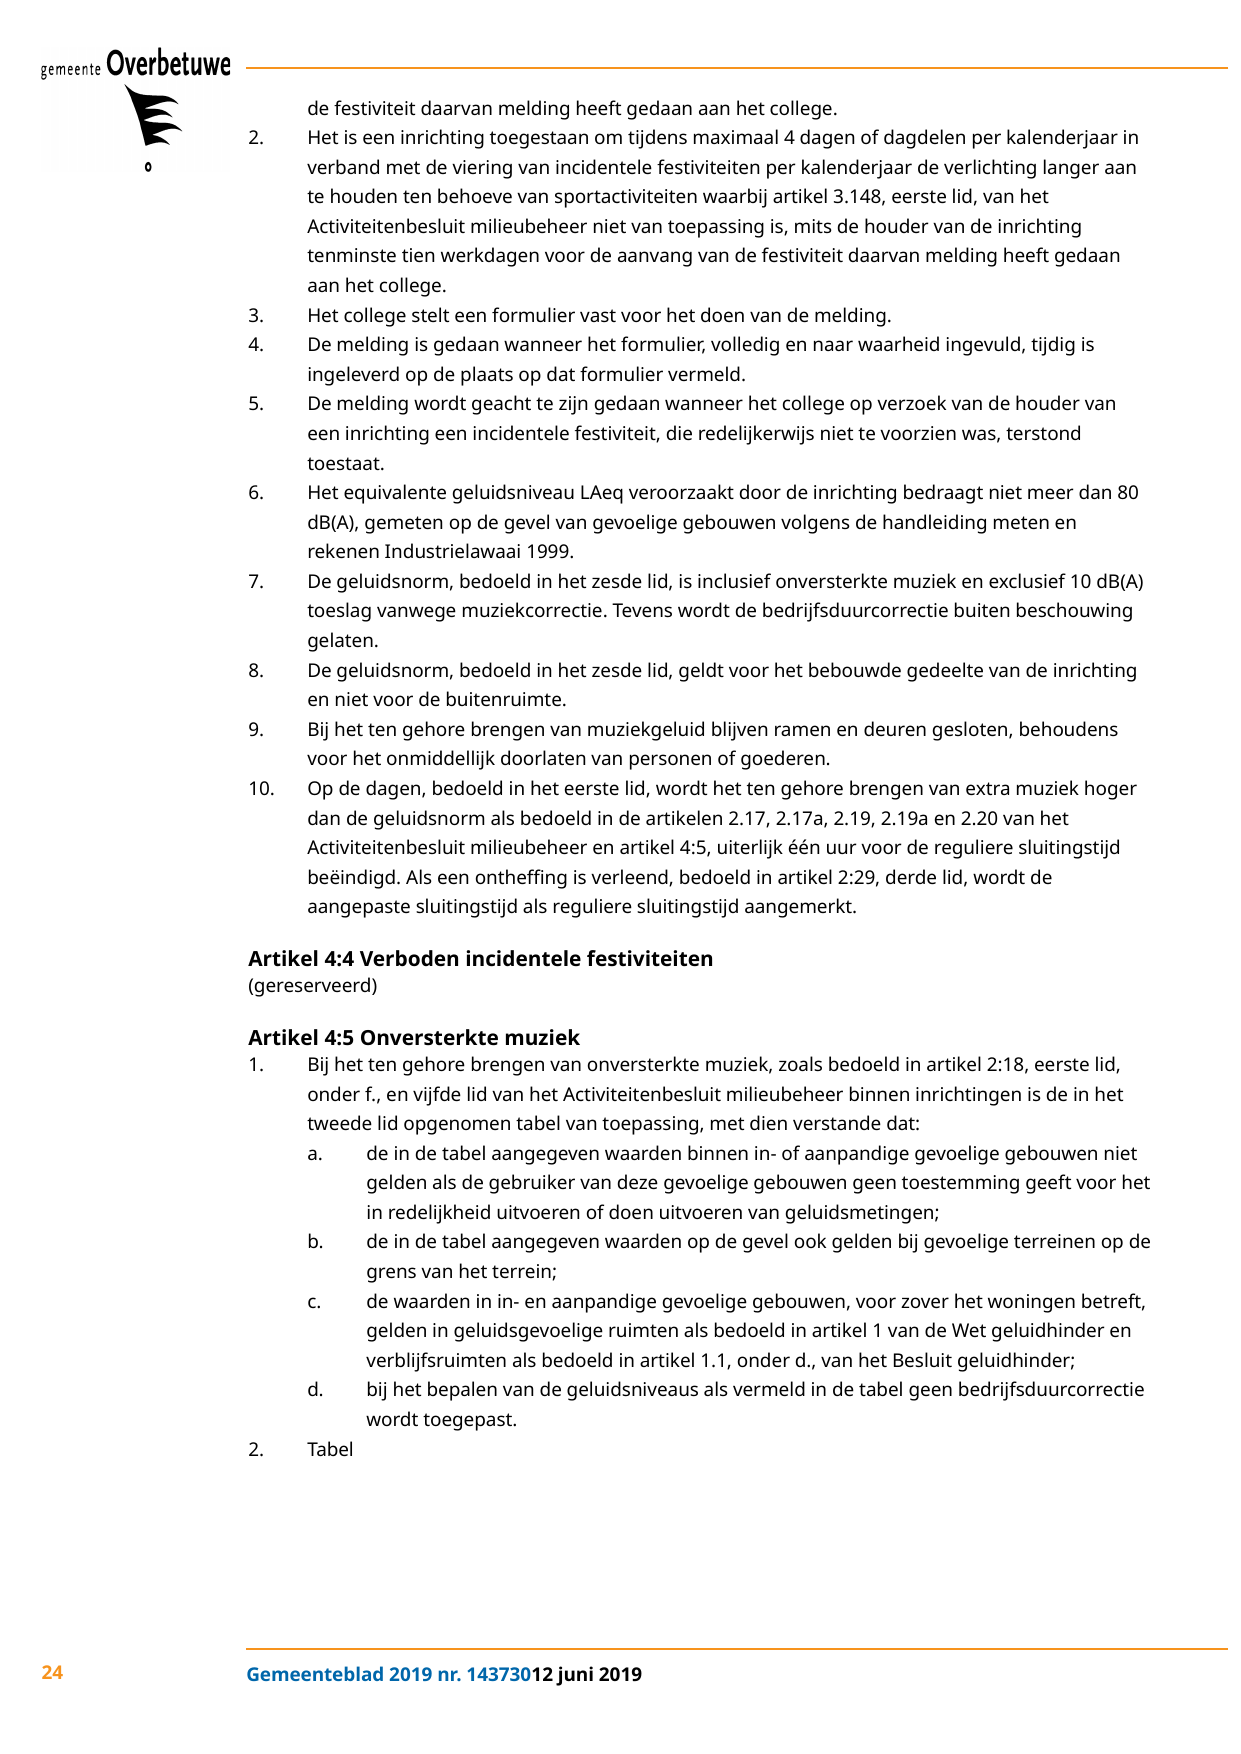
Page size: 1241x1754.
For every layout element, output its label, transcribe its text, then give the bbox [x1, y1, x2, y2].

list de in de tabel aangegeven waarden binnen in- of aanpandige gevoelige gebouwen niet gelden als de gebruiker van deze gevoelige gebouwen geen toestemming geeft voor het in redelijkheid uitvoeren of doen uitvoeren van geluidsmetingen; [307, 1140, 1152, 1225]
list De geluidsnorm, bedoeld in het zesde lid, is inclusief onversterkte muziek en exclusief 10 dB(A) toeslag vanwege muziekcorrectie. Tevens wordt de bedrijfsduurcorrectie buiten beschouwing gelaten. [248, 568, 1152, 653]
list Het college stelt een formulier vast voor het doen van de melding. [248, 302, 1152, 328]
list De melding wordt geacht te zijn gedaan wanneer het college op verzoek van de houder van een inrichting een incidentele festiviteit, die redelijkerwijs niet te voorzien was, terstond toestaat. [248, 391, 1152, 476]
list bij het bepalen van de geluidsniveaus als vermeld in de tabel geen bedrijfsduurcorrectie wordt toegepast. [307, 1377, 1152, 1432]
list De melding is gedaan wanneer het formulier, volledig en naar waarheid ingevuld, tijdig is ingeleverd op de plaats op dat formulier vermeld. [248, 331, 1152, 387]
list Op de dagen, bedoeld in het eerste lid, wordt het ten gehore brengen van extra muziek hoger dan de geluidsnorm als bedoeld in de artikelen 2.17, 2.17a, 2.19, 2.19a en 2.20 van het Activiteitenbesluit milieubeheer en artikel 4:5, uiterlijk één uur voor de reguliere sluitingstijd beëindigd. Als een ontheffing is verleend, bedoeld in artikel 2:29, derde lid, wordt de aangepaste sluitingstijd als reguliere sluitingstijd aangemerkt. [248, 775, 1152, 919]
list Tabel [248, 1436, 1152, 1462]
list Bij het ten gehore brengen van muziekgeluid blijven ramen en deuren gesloten, behoudens voor het onmiddellijk doorlaten van personen of goederen. [248, 716, 1152, 771]
list De geluidsnorm, bedoeld in het zesde lid, geldt voor het bebouwde gedeelte van de inrichting en niet voor de buitenruimte. [248, 657, 1152, 712]
list Het equivalente geluidsniveau LAeq veroorzaakt door de inrichting bedraagt niet meer dan 80 dB(A), gemeten op de gevel van gevoelige gebouwen volgens de handleiding meten en rekenen Industrielawaai 1999. [248, 479, 1152, 564]
text Artikel 4:5 Onversterkte muziek [248, 1023, 1152, 1051]
list Het is een inrichting toegestaan om tijdens maximaal 4 dagen of dagdelen per kalenderjaar in verband met de viering van incidentele festiviteiten per kalenderjaar de verlichting langer aan te houden ten behoeve van sportactiviteiten waarbij artikel 3.148, eerste lid, van het Activiteitenbesluit milieubeheer niet van toepassing is, mits de houder van de inrichting tenminste tien werkdagen voor de aanvang van de festiviteit daarvan melding heeft gedaan aan het college. [248, 124, 1152, 298]
list de waarden in in- en aanpandige gevoelige gebouwen, voor zover het woningen betreft, gelden in geluidsgevoelige ruimten als bedoeld in artikel 1 van de Wet geluidhinder en verblijfsruimten als bedoeld in artikel 1.1, onder d., van het Besluit geluidhinder; [307, 1288, 1152, 1373]
list de in de tabel aangegeven waarden op de gevel ook gelden bij gevoelige terreinen op de grens van het terrein; [307, 1229, 1152, 1284]
text Artikel 4:4 Verboden incidentele festiviteiten [248, 944, 1152, 972]
list de festiviteit daarvan melding heeft gedaan aan het college. [248, 95, 1152, 121]
list Bij het ten gehore brengen van onversterkte muziek, zoals bedoeld in artikel 2:18, eerste lid, onder f., en vijfde lid van het Activiteitenbesluit milieubeheer binnen inrichtingen is de in het tweede lid opgenomen tabel van toepassing, met dien verstande dat: [248, 1051, 1152, 1136]
picture [41, 47, 231, 172]
text (gereserveerd) [248, 972, 1152, 998]
